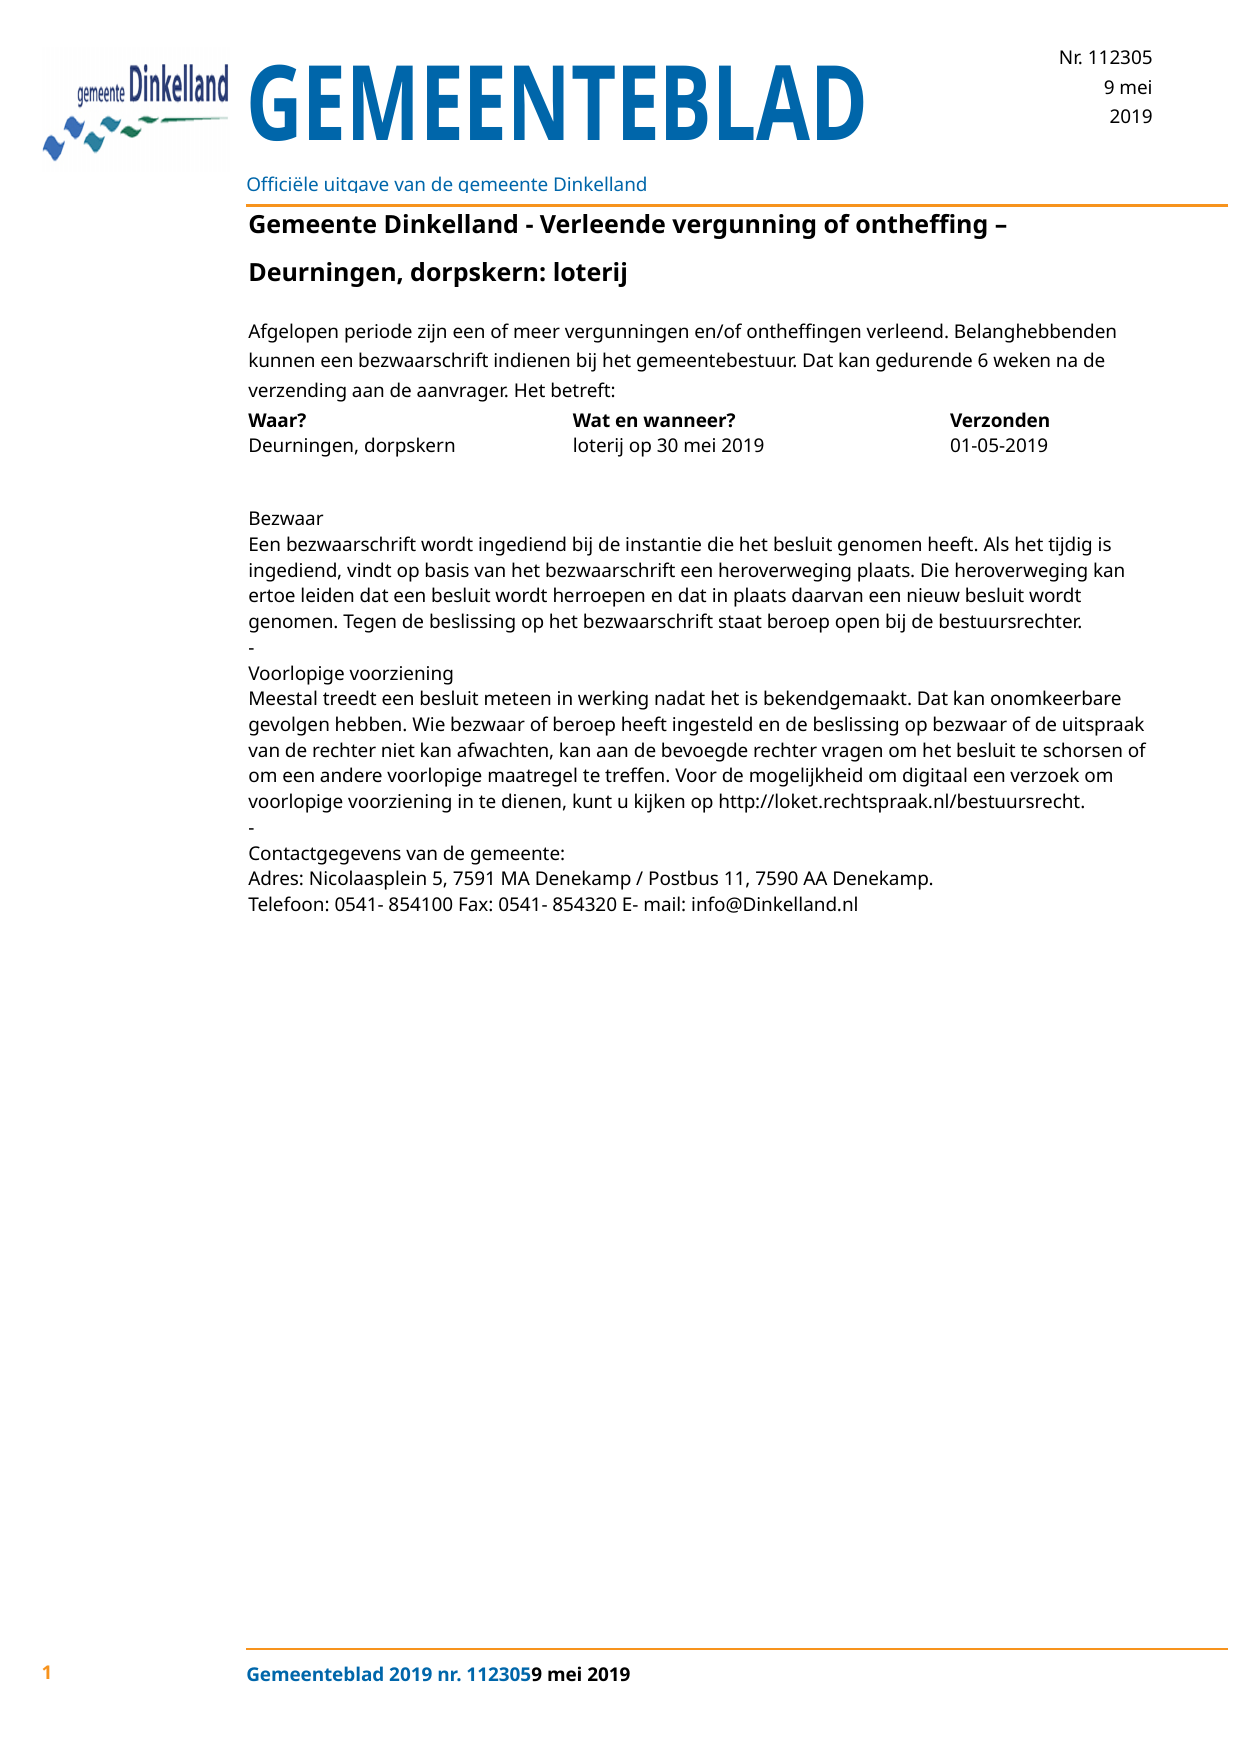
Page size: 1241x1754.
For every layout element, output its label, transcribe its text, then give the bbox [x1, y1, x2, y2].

text Telefoon: 0541- 854100 Fax: 0541- 854320 E- mail: info@Dinkelland.nl [248, 891, 1152, 917]
table_header Verzonden [950, 407, 1152, 432]
text Voorlopige voorziening [248, 660, 1152, 686]
table_cell 01-05-2019 [950, 433, 1152, 458]
table_header Wat en wanneer? [573, 407, 950, 432]
table_cell loterij op 30 mei 2019 [573, 433, 950, 458]
text Afgelopen periode zijn een of meer vergunningen en/of ontheffingen verleend. Belanghebbenden kunnen een bezwaarschrift indienen bij het gemeentebestuur. Dat kan gedurende 6 weken na de verzending aan de aanvrager. Het betreft: [248, 318, 1152, 403]
text - [248, 634, 1152, 660]
text Contactgegevens van de gemeente: [248, 840, 1152, 866]
text Een bezwaarschrift wordt ingediend bij de instantie die het besluit genomen heeft. Als het tijdig is ingediend, vindt op basis van het bezwaarschrift een heroverweging plaats. Die heroverweging kan ertoe leiden dat een besluit wordt herroepen en dat in plaats daarvan een nieuw besluit wordt genomen. Tegen de beslissing op het bezwaarschrift staat beroep open bij de bestuursrechter. [248, 531, 1152, 634]
text Adres: Nicolaasplein 5, 7591 MA Denekamp / Postbus 11, 7590 AA Denekamp. [248, 866, 1152, 891]
table_header Waar? [248, 407, 573, 432]
table_cell Deurningen, dorpskern [248, 433, 573, 458]
text Bezwaar [248, 505, 1152, 531]
text Gemeente Dinkelland - Verleende vergunning of ontheffing – Deurningen, dorpskern: loterij [248, 207, 1152, 288]
text Meestal treedt een besluit meteen in werking nadat het is bekendgemaakt. Dat kan onomkeerbare gevolgen hebben. Wie bezwaar of beroep heeft ingesteld en de beslissing op bezwaar of de uitspraak van de rechter niet kan afwachten, kan aan de bevoegde rechter vragen om het besluit te schorsen of om een andere voorlopige maatregel te treffen. Voor de mogelijkheid om digitaal een verzoek om voorlopige voorziening in te dienen, kunt u kijken op http://loket.rechtspraak.nl/bestuursrecht. [248, 686, 1152, 814]
text - [248, 814, 1152, 840]
picture [41, 47, 231, 172]
